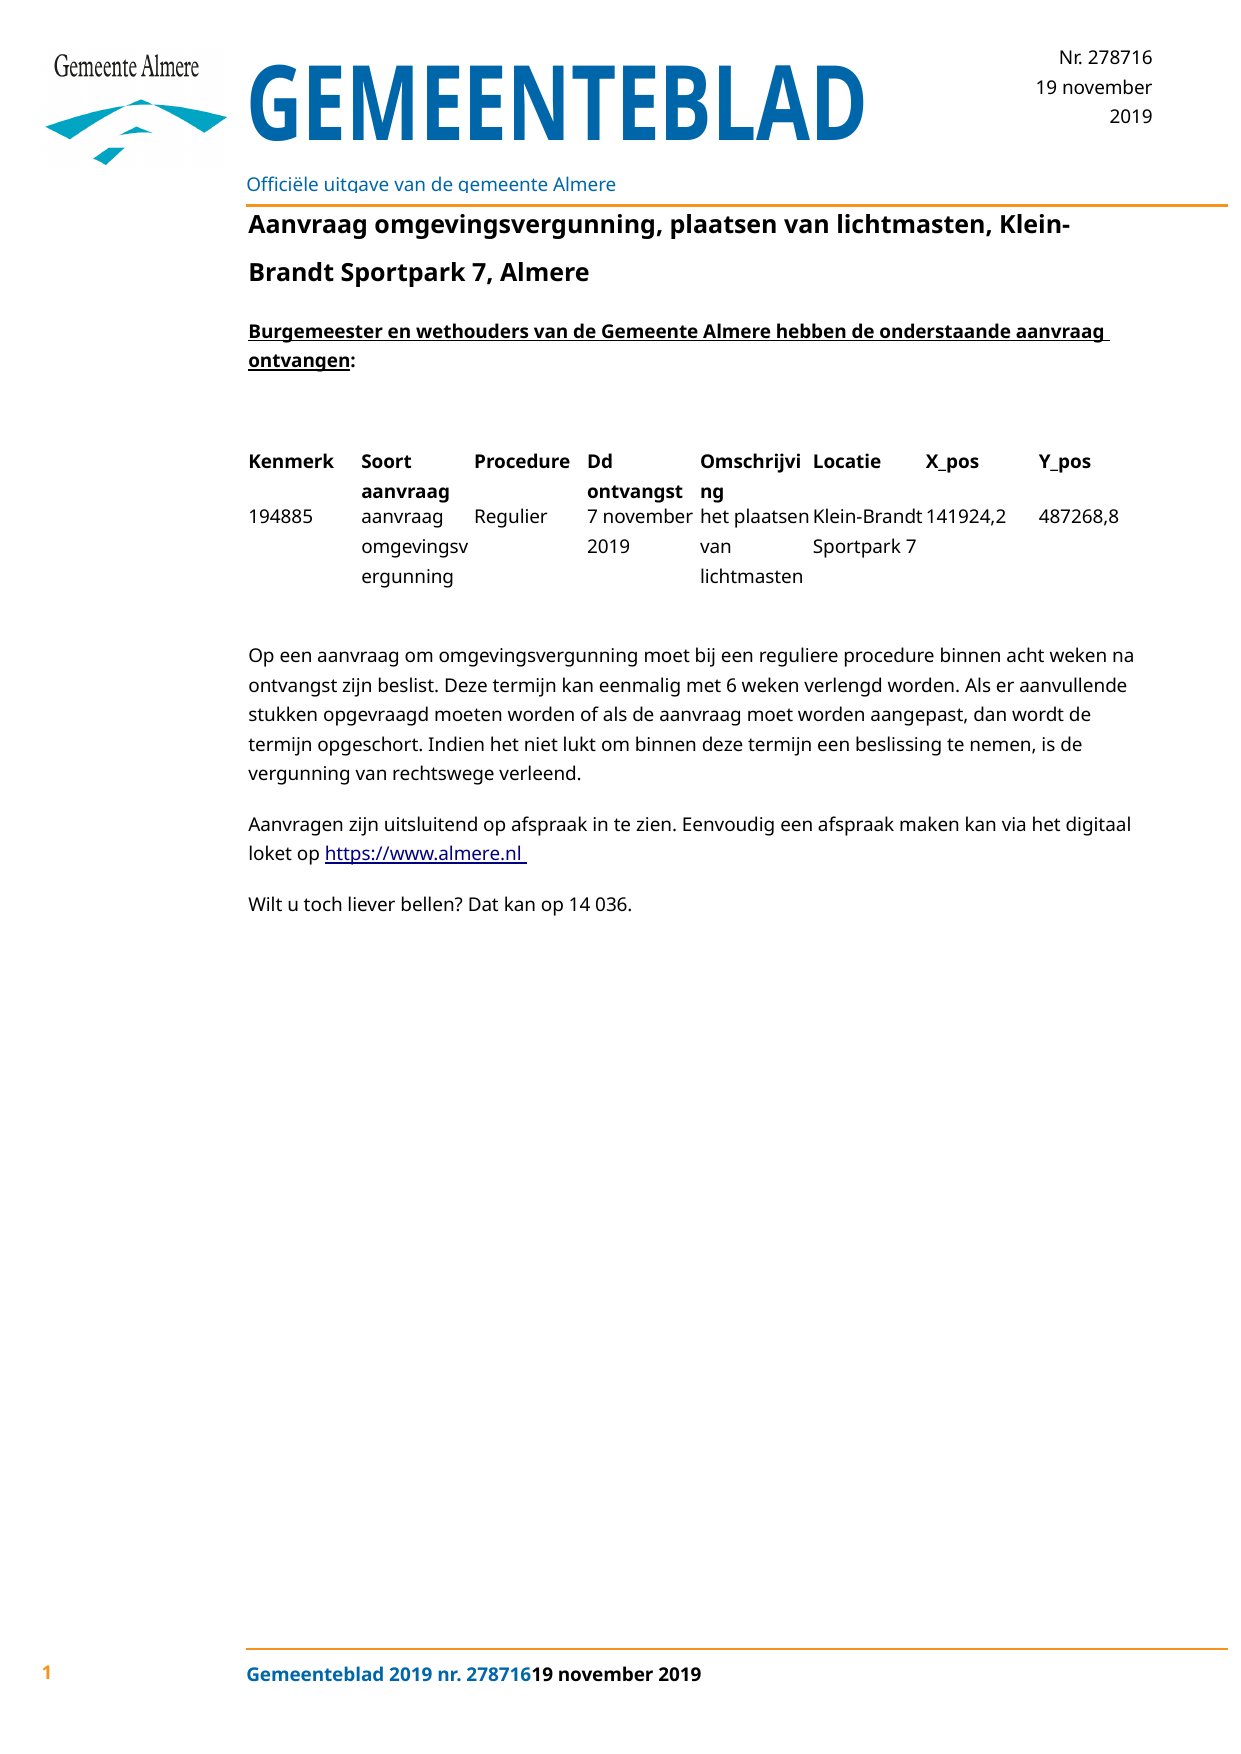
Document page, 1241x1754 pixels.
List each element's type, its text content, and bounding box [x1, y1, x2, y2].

table_cell 141924,2 [926, 504, 1038, 589]
table_cell 487268,8 [1039, 504, 1152, 589]
text Aanvraag omgevingsvergunning, plaatsen van lichtmasten, Klein-Brandt Sportpark 7, Almere [248, 207, 1152, 288]
table_header Procedure [474, 449, 587, 504]
text Burgemeester en wethouders van de Gemeente Almere hebben de onderstaande aanvraag ontvangen: [248, 318, 1152, 373]
text Wilt u toch liever bellen? Dat kan op 14 036. [248, 891, 1152, 917]
text Aanvragen zijn uitsluitend op afspraak in te zien. Eenvoudig een afspraak maken kan via het digitaal loket op https://www.almere.nl [248, 811, 1152, 866]
table_header Locatie [813, 449, 926, 504]
table_header Omschrijving [700, 449, 813, 504]
table_cell 7 november 2019 [587, 504, 700, 589]
table_cell 194885 [248, 504, 361, 589]
table_header Y_pos [1039, 449, 1152, 504]
table_cell het plaatsen van lichtmasten [700, 504, 813, 589]
table_header Soort aanvraag [361, 449, 474, 504]
text Op een aanvraag om omgevingsvergunning moet bij een reguliere procedure binnen acht weken na ontvangst zijn beslist. Deze termijn kan eenmalig met 6 weken verlengd worden. Als er aanvullende stukken opgevraagd moeten worden of als de aanvraag moet worden aangepast, dan wordt de termijn opgeschort. Indien het niet lukt om binnen deze termijn een beslissing te nemen, is de vergunning van rechtswege verleend. [248, 642, 1152, 786]
table_cell Klein-Brandt Sportpark 7 [813, 504, 926, 589]
picture [41, 47, 231, 172]
table_cell aanvraag omgevingsvergunning [361, 504, 474, 589]
table_header X_pos [926, 449, 1038, 504]
table_header Dd ontvangst [587, 449, 700, 504]
table_header Kenmerk [248, 449, 361, 504]
table_cell Regulier [474, 504, 587, 589]
